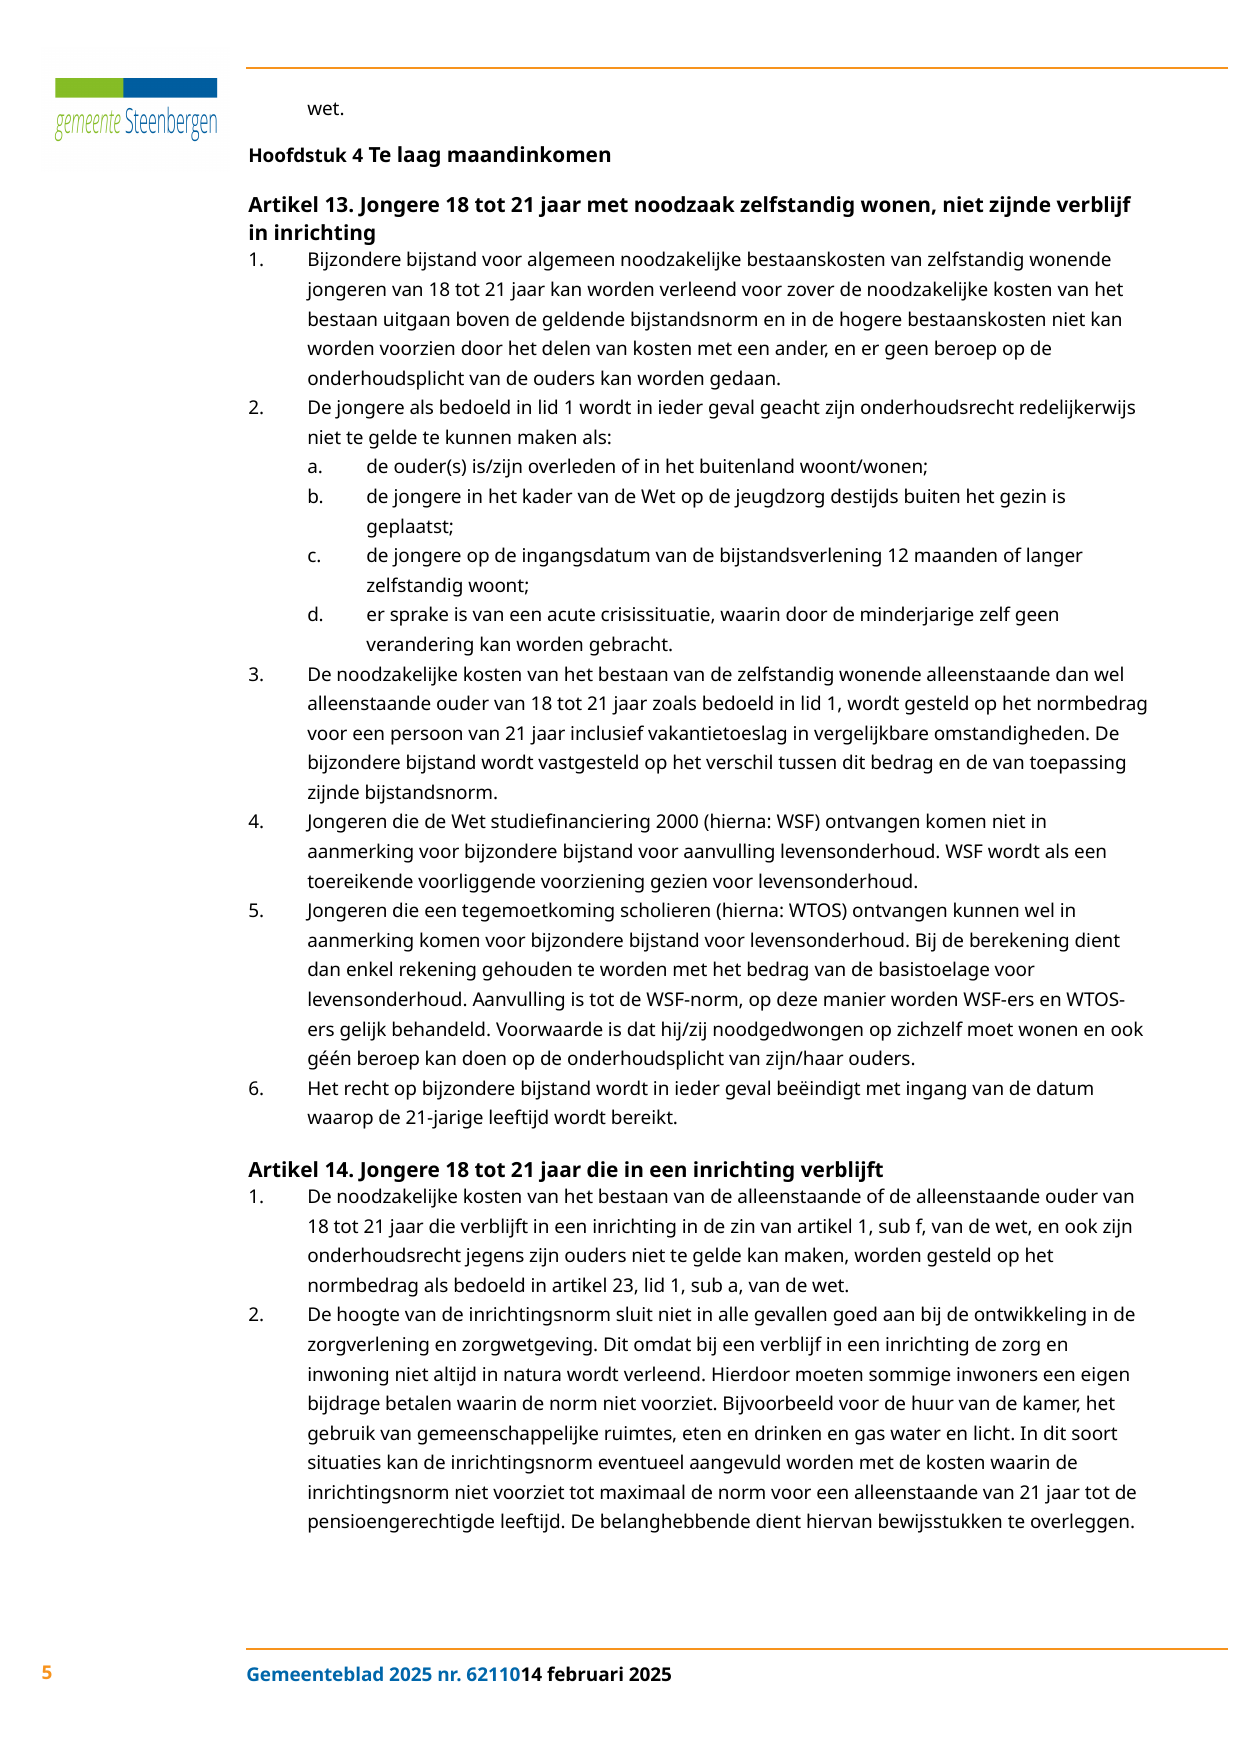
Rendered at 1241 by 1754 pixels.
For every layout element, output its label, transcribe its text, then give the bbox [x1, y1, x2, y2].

picture [41, 47, 231, 172]
list Jongeren die een tegemoetkoming scholieren (hierna: WTOS) ontvangen kunnen wel in aanmerking komen voor bijzondere bijstand voor levensonderhoud. Bij de berekening dient dan enkel rekening gehouden te worden met het bedrag van de basistoelage voor levensonderhoud. Aanvulling is tot de WSF-norm, op deze manier worden WSF-ers en WTOS-ers gelijk behandeld. Voorwaarde is dat hij/zij noodgedwongen op zichzelf moet wonen en ook géén beroep kan doen op de onderhoudsplicht van zijn/haar ouders. [248, 897, 1152, 1071]
list wet. [248, 95, 1152, 121]
list De jongere als bedoeld in lid 1 wordt in ieder geval geacht zijn onderhoudsrecht redelijkerwijs niet te gelde te kunnen maken als: [248, 394, 1152, 450]
list Bijzondere bijstand voor algemeen noodzakelijke bestaanskosten van zelfstandig wonende jongeren van 18 tot 21 jaar kan worden verleend voor zover de noodzakelijke kosten van het bestaan uitgaan boven de geldende bijstandsnorm en in de hogere bestaanskosten niet kan worden voorzien door het delen van kosten met een ander, en er geen beroep op de onderhoudsplicht van de ouders kan worden gedaan. [248, 247, 1152, 391]
text Artikel 13. Jongere 18 tot 21 jaar met noodzaak zelfstandig wonen, niet zijnde verblijf in inrichting [248, 190, 1152, 247]
list De hoogte van de inrichtingsnorm sluit niet in alle gevallen goed aan bij de ontwikkeling in de zorgverlening en zorgwetgeving. Dit omdat bij een verblijf in een inrichting de zorg en inwoning niet altijd in natura wordt verleend. Hierdoor moeten sommige inwoners een eigen bijdrage betalen waarin de norm niet voorziet. Bijvoorbeeld voor de huur van de kamer, het gebruik van gemeenschappelijke ruimtes, eten en drinken en gas water en licht. In dit soort situaties kan de inrichtingsnorm eventueel aangevuld worden met de kosten waarin de inrichtingsnorm niet voorziet tot maximaal de norm voor een alleenstaande van 21 jaar tot de pensioengerechtigde leeftijd. De belanghebbende dient hiervan bewijsstukken te overleggen. [248, 1302, 1152, 1534]
text Artikel 14. Jongere 18 tot 21 jaar die in een inrichting verblijft [248, 1155, 1152, 1183]
text Hoofdstuk 4 Te laag maandinkomen [248, 140, 1152, 169]
list de ouder(s) is/zijn overleden of in het buitenland woont/wonen; [307, 454, 1152, 479]
list Het recht op bijzondere bijstand wordt in ieder geval beëindigt met ingang van de datum waarop de 21-jarige leeftijd wordt bereikt. [248, 1075, 1152, 1130]
list De noodzakelijke kosten van het bestaan van de alleenstaande of de alleenstaande ouder van 18 tot 21 jaar die verblijft in een inrichting in de zin van artikel 1, sub f, van de wet, en ook zijn onderhoudsrecht jegens zijn ouders niet te gelde kan maken, worden gesteld op het normbedrag als bedoeld in artikel 23, lid 1, sub a, van de wet. [248, 1183, 1152, 1298]
list de jongere op de ingangsdatum van de bijstandsverlening 12 maanden of langer zelfstandig woont; [307, 542, 1152, 598]
list De noodzakelijke kosten van het bestaan van de zelfstandig wonende alleenstaande dan wel alleenstaande ouder van 18 tot 21 jaar zoals bedoeld in lid 1, wordt gesteld op het normbedrag voor een persoon van 21 jaar inclusief vakantietoeslag in vergelijkbare omstandigheden. De bijzondere bijstand wordt vastgesteld op het verschil tussen dit bedrag en de van toepassing zijnde bijstandsnorm. [248, 661, 1152, 805]
list de jongere in het kader van de Wet op de jeugdzorg destijds buiten het gezin is geplaatst; [307, 483, 1152, 538]
list Jongeren die de Wet studiefinanciering 2000 (hierna: WSF) ontvangen komen niet in aanmerking voor bijzondere bijstand voor aanvulling levensonderhoud. WSF wordt als een toereikende voorliggende voorziening gezien voor levensonderhoud. [248, 809, 1152, 893]
list er sprake is van een acute crisissituatie, waarin door de minderjarige zelf geen verandering kan worden gebracht. [307, 602, 1152, 657]
